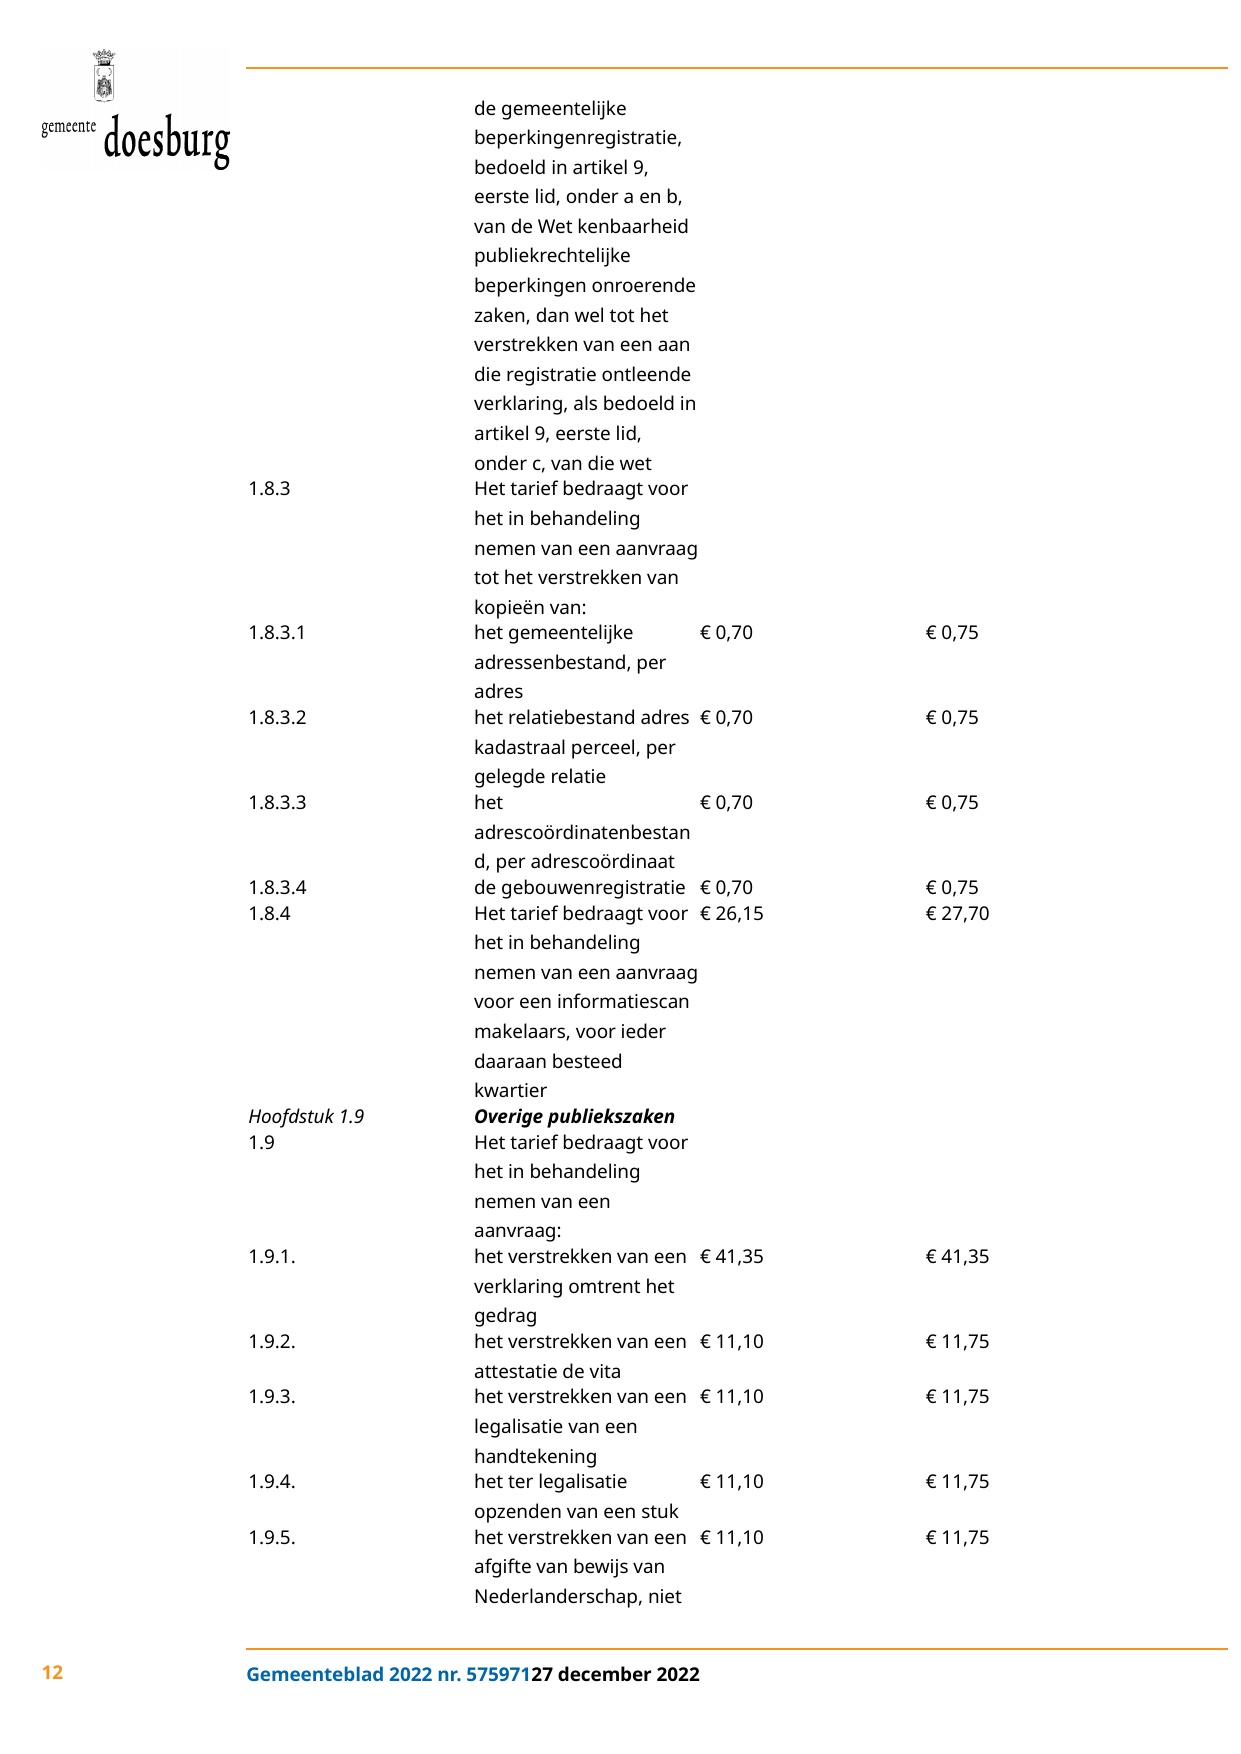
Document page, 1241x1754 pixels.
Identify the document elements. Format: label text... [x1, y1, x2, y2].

table_cell € 11,75 [926, 1384, 1152, 1468]
table_cell € 11,10 [700, 1469, 926, 1524]
table_cell € 41,35 [700, 1244, 926, 1328]
table_cell € 11,75 [926, 1469, 1152, 1524]
table_cell 1.8.3.3 [248, 789, 474, 874]
table_cell € 11,75 [926, 1524, 1152, 1609]
table_cell Overige publiekszaken [474, 1103, 700, 1129]
table_cell € 11,10 [700, 1524, 926, 1609]
table_cell 1.8.3.1 [248, 620, 474, 704]
table_cell [926, 1103, 1152, 1129]
table_cell [700, 476, 926, 619]
table_cell 1.8.4 [248, 900, 474, 1103]
table_cell € 0,75 [926, 620, 1152, 704]
table_cell het adrescoördinatenbestand, per adrescoördinaat [474, 789, 700, 874]
table_cell [700, 1103, 926, 1129]
table_cell het gemeentelijke adressenbestand, per adres [474, 620, 700, 704]
table_cell Het tarief bedraagt voor het in behandeling nemen van een aanvraag voor een informatiescan makelaars, voor ieder daaraan besteed kwartier [474, 900, 700, 1103]
table_cell het verstrekken van een verklaring omtrent het gedrag [474, 1244, 700, 1328]
table_cell € 0,70 [700, 620, 926, 704]
table_cell het verstrekken van een attestatie de vita [474, 1328, 700, 1384]
table_cell € 41,35 [926, 1244, 1152, 1328]
table_cell € 26,15 [700, 900, 926, 1103]
table_cell 1.8.3 [248, 476, 474, 619]
table_cell € 0,70 [700, 705, 926, 789]
table_cell het verstrekken van een legalisatie van een handtekening [474, 1384, 700, 1468]
table_cell 1.9.4. [248, 1469, 474, 1524]
table_cell 1.9 [248, 1129, 474, 1243]
table_cell de gemeentelijke beperkingenregistratie, bedoeld in artikel 9, eerste lid, onder a en b, van de Wet kenbaarheid publiekrechtelijke beperkingen onroerende zaken, dan wel tot het verstrekken van een aan die registratie ontleende verklaring, als bedoeld in artikel 9, eerste lid, onder c, van die wet [474, 95, 700, 476]
table_cell het relatiebestand adres kadastraal perceel, per gelegde relatie [474, 705, 700, 789]
table_cell Het tarief bedraagt voor het in behandeling nemen van een aanvraag tot het verstrekken van kopieën van: [474, 476, 700, 619]
table_cell [700, 95, 926, 476]
table_cell 1.9.2. [248, 1328, 474, 1384]
table_cell [248, 95, 474, 476]
table_cell [926, 1129, 1152, 1243]
table_cell € 11,75 [926, 1328, 1152, 1384]
table_cell € 11,10 [700, 1328, 926, 1384]
picture [41, 47, 231, 172]
table_cell [926, 95, 1152, 476]
table_cell het ter legalisatie opzenden van een stuk [474, 1469, 700, 1524]
table_cell € 11,10 [700, 1384, 926, 1468]
table_cell € 0,75 [926, 705, 1152, 789]
table_cell € 0,75 [926, 874, 1152, 900]
table_cell € 0,70 [700, 874, 926, 900]
table_cell 1.9.1. [248, 1244, 474, 1328]
table_cell € 27,70 [926, 900, 1152, 1103]
table_cell Het tarief bedraagt voor het in behandeling nemen van een aanvraag: [474, 1129, 700, 1243]
table_cell [926, 476, 1152, 619]
table_cell € 0,75 [926, 789, 1152, 874]
table_cell 1.9.3. [248, 1384, 474, 1468]
table_cell € 0,70 [700, 789, 926, 874]
table_cell Hoofdstuk 1.9 [248, 1103, 474, 1129]
table_cell [700, 1129, 926, 1243]
table_cell 1.8.3.2 [248, 705, 474, 789]
table_cell het verstrekken van een afgifte van bewijs van Nederlanderschap, niet [474, 1524, 700, 1609]
table_cell de gebouwenregistratie [474, 874, 700, 900]
table_cell 1.9.5. [248, 1524, 474, 1609]
table_cell 1.8.3.4 [248, 874, 474, 900]
